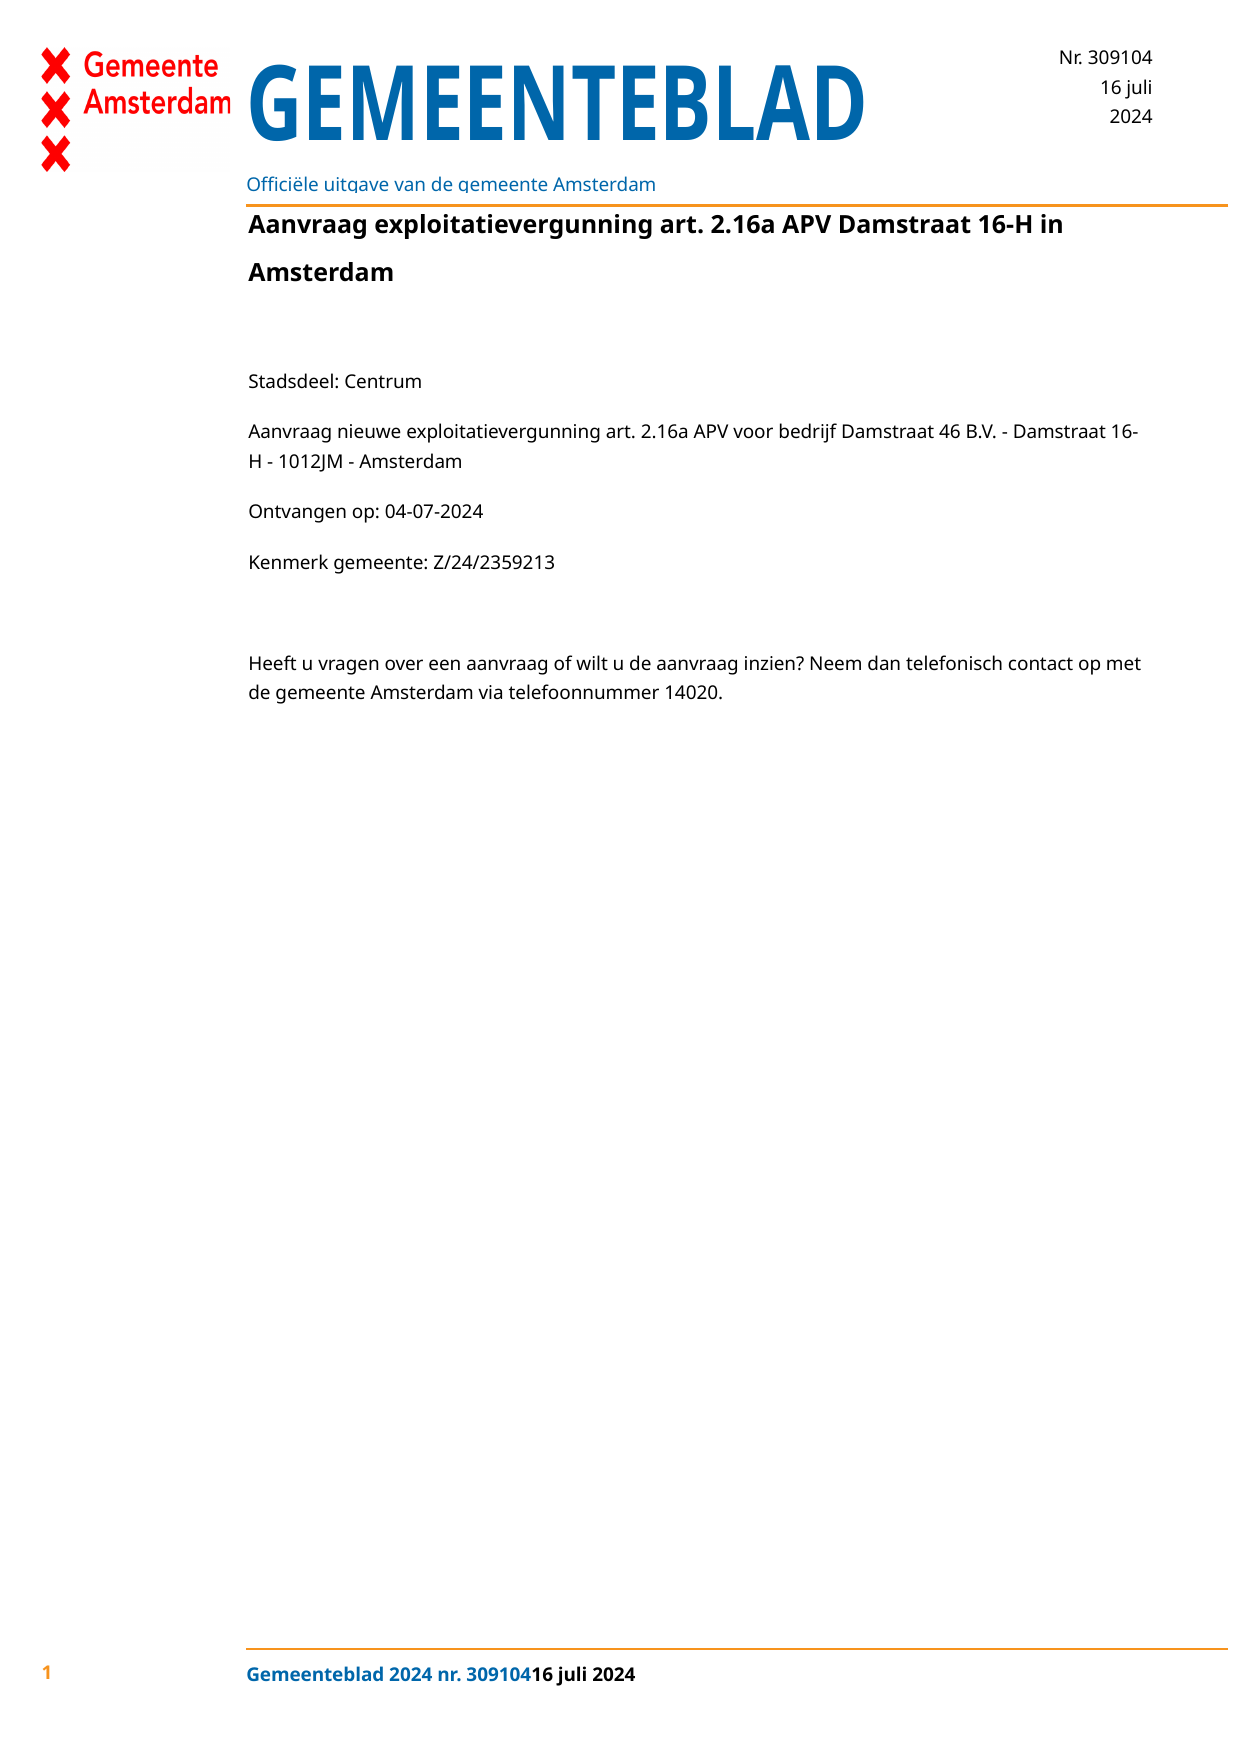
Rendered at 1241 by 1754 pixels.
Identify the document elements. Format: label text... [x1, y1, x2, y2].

text Heeft u vragen over een aanvraag of wilt u de aanvraag inzien? Neem dan telefonisch contact op met de gemeente Amsterdam via telefoonnummer 14020. [248, 650, 1152, 705]
text Aanvraag nieuwe exploitatievergunning art. 2.16a APV voor bedrijf Damstraat 46 B.V. - Damstraat 16-H - 1012JM - Amsterdam [248, 419, 1152, 474]
text Ontvangen op: 04-07-2024 [248, 499, 1152, 524]
text Stadsdeel: Centrum [248, 368, 1152, 394]
text Aanvraag exploitatievergunning art. 2.16a APV Damstraat 16-H in Amsterdam [248, 207, 1152, 288]
text Kenmerk gemeente: Z/24/2359213 [248, 549, 1152, 575]
picture [41, 47, 231, 172]
